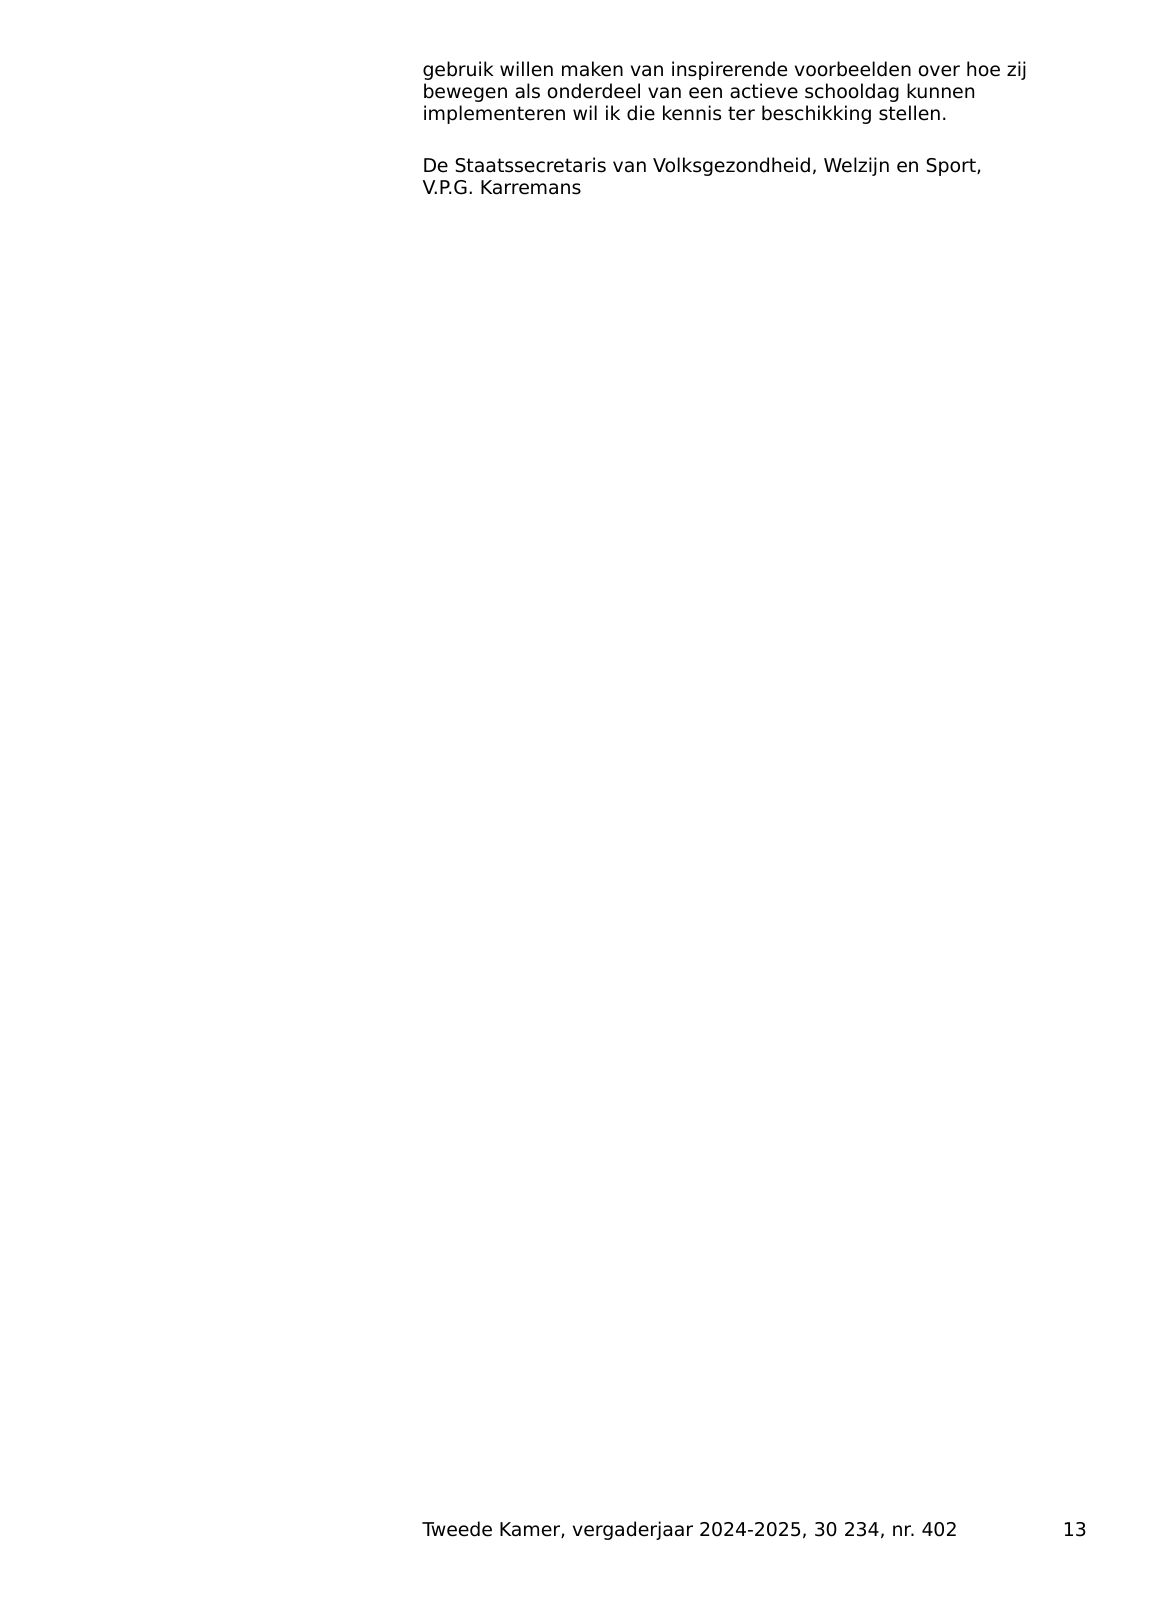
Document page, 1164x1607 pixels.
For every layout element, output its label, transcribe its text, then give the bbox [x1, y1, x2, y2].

text gebruik willen maken van inspirerende voorbeelden over hoe zij bewegen als onderdeel van een actieve schooldag kunnen implementeren wil ik die kennis ter beschikking stellen. [422, 59, 1087, 125]
text De Staatssecretaris van Volksgezondheid, Welzijn en Sport, V.P.G. Karremans [422, 155, 1087, 199]
